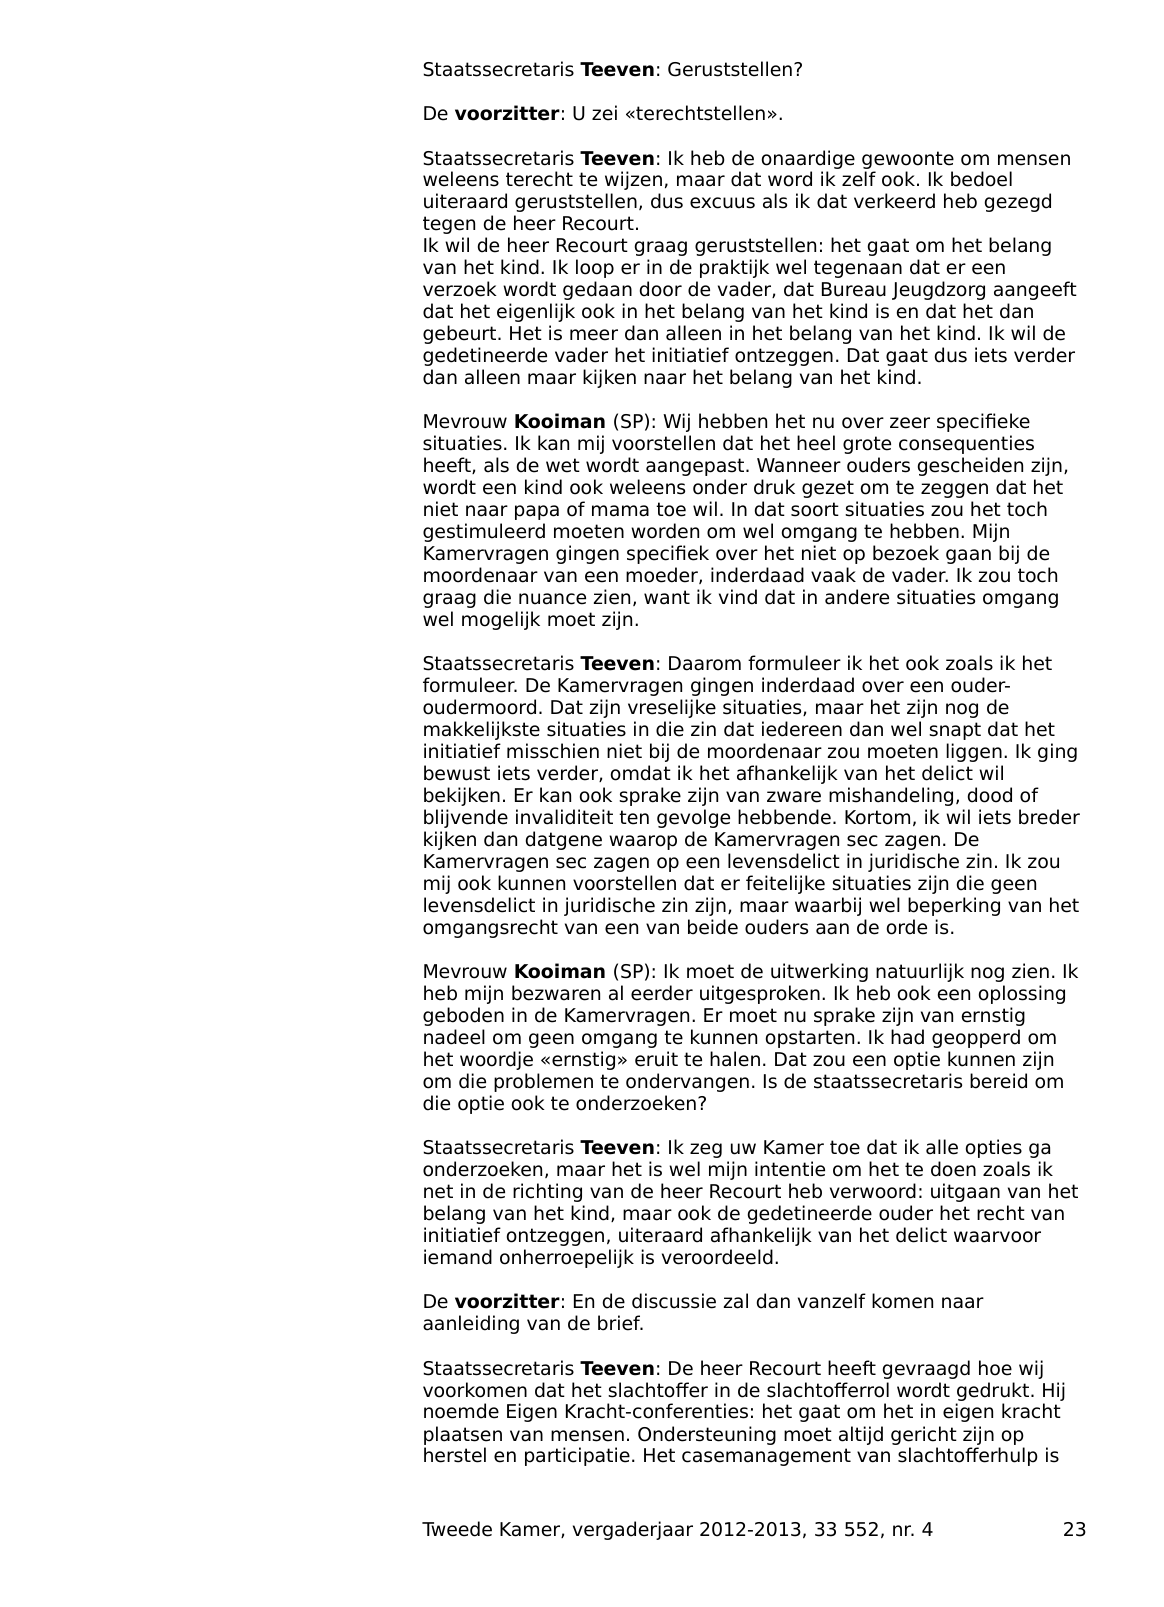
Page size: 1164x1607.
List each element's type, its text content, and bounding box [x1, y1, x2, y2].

text De voorzitter: U zei «terechtstellen». [422, 103, 1087, 125]
text Staatssecretaris Teeven: Geruststellen? [422, 59, 1087, 81]
text De voorzitter: En de discussie zal dan vanzelf komen naar aanleiding van de brief. [422, 1291, 1087, 1335]
text Staatssecretaris Teeven: De heer Recourt heeft gevraagd hoe wij voorkomen dat het slachtoffer in de slachtofferrol wordt gedrukt. Hij noemde Eigen Kracht-conferenties: het gaat om het in eigen kracht plaatsen van mensen. Ondersteuning moet altijd gericht zijn op herstel en participatie. Het casemanagement van slachtofferhulp is [422, 1357, 1087, 1467]
text Staatssecretaris Teeven: Daarom formuleer ik het ook zoals ik het formuleer. De Kamervragen gingen inderdaad over een ouder-oudermoord. Dat zijn vreselijke situaties, maar het zijn nog de makkelijkste situaties in die zin dat iedereen dan wel snapt dat het initiatief misschien niet bij de moordenaar zou moeten liggen. Ik ging bewust iets verder, omdat ik het afhankelijk van het delict wil bekijken. Er kan ook sprake zijn van zware mishandeling, dood of blijvende invaliditeit ten gevolge hebbende. Kortom, ik wil iets breder kijken dan datgene waarop de Kamervragen sec zagen. De Kamervragen sec zagen op een levensdelict in juridische zin. Ik zou mij ook kunnen voorstellen dat er feitelijke situaties zijn die geen levensdelict in juridische zin zijn, maar waarbij wel beperking van het omgangsrecht van een van beide ouders aan de orde is. [422, 653, 1087, 939]
text Mevrouw Kooiman (SP): Ik moet de uitwerking natuurlijk nog zien. Ik heb mijn bezwaren al eerder uitgesproken. Ik heb ook een oplossing geboden in de Kamervragen. Er moet nu sprake zijn van ernstig nadeel om geen omgang te kunnen opstarten. Ik had geopperd om het woordje «ernstig» eruit te halen. Dat zou een optie kunnen zijn om die problemen te ondervangen. Is de staatssecretaris bereid om die optie ook te onderzoeken? [422, 961, 1087, 1115]
text Staatssecretaris Teeven: Ik zeg uw Kamer toe dat ik alle opties ga onderzoeken, maar het is wel mijn intentie om het te doen zoals ik net in de richting van de heer Recourt heb verwoord: uitgaan van het belang van het kind, maar ook de gedetineerde ouder het recht van initiatief ontzeggen, uiteraard afhankelijk van het delict waarvoor iemand onherroepelijk is veroordeeld. [422, 1137, 1087, 1269]
text Staatssecretaris Teeven: Ik heb de onaardige gewoonte om mensen weleens terecht te wijzen, maar dat word ik zelf ook. Ik bedoel uiteraard geruststellen, dus excuus als ik dat verkeerd heb gezegd tegen de heer Recourt. [422, 147, 1087, 235]
text Mevrouw Kooiman (SP): Wij hebben het nu over zeer specifieke situaties. Ik kan mij voorstellen dat het heel grote consequenties heeft, als de wet wordt aangepast. Wanneer ouders gescheiden zijn, wordt een kind ook weleens onder druk gezet om te zeggen dat het niet naar papa of mama toe wil. In dat soort situaties zou het toch gestimuleerd moeten worden om wel omgang te hebben. Mijn Kamervragen gingen specifiek over het niet op bezoek gaan bij de moordenaar van een moeder, inderdaad vaak de vader. Ik zou toch graag die nuance zien, want ik vind dat in andere situaties omgang wel mogelijk moet zijn. [422, 411, 1087, 631]
text Ik wil de heer Recourt graag geruststellen: het gaat om het belang van het kind. Ik loop er in de praktijk wel tegenaan dat er een verzoek wordt gedaan door de vader, dat Bureau Jeugdzorg aangeeft dat het eigenlijk ook in het belang van het kind is en dat het dan gebeurt. Het is meer dan alleen in het belang van het kind. Ik wil de gedetineerde vader het initiatief ontzeggen. Dat gaat dus iets verder dan alleen maar kijken naar het belang van het kind. [422, 235, 1087, 389]
